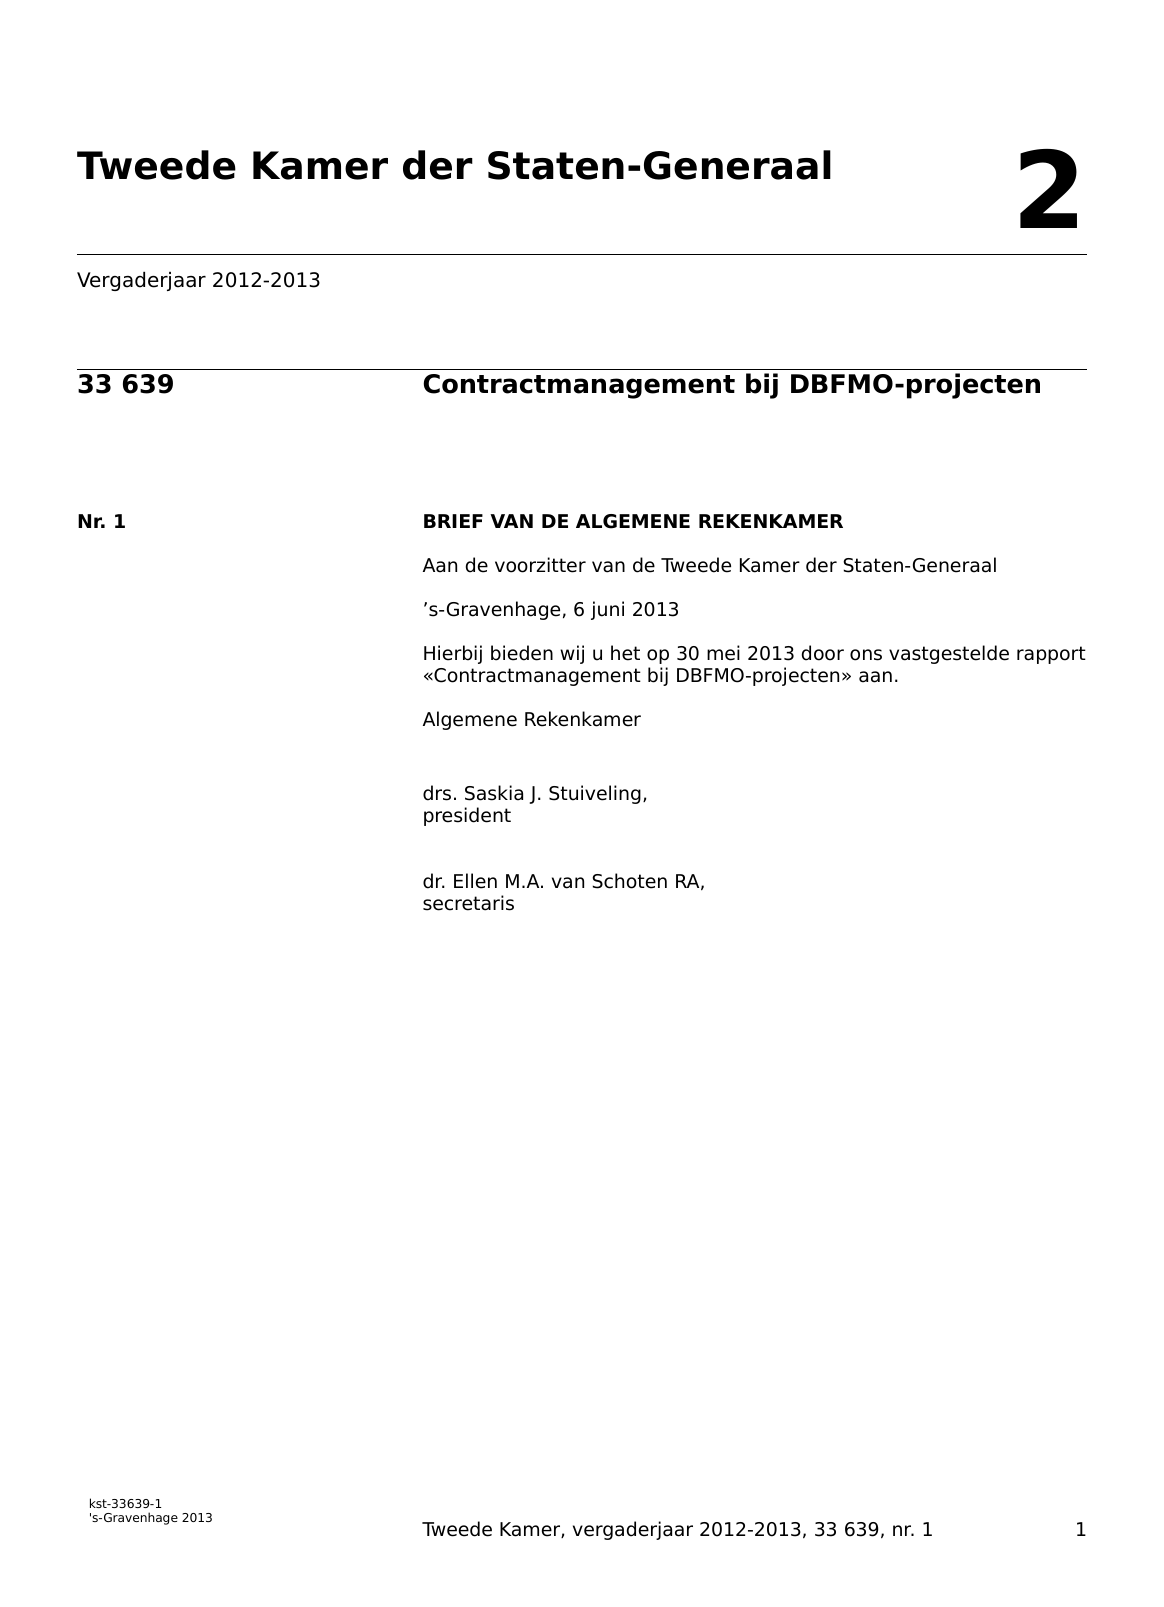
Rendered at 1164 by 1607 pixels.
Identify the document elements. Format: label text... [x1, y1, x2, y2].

text 's-Gravenhage 2013 [88, 1511, 323, 1525]
text Aan de voorzitter van de Tweede Kamer der Staten-Generaal [422, 555, 1087, 577]
text ’s-Gravenhage, 6 juni 2013 [422, 599, 1087, 621]
text kst-33639-1 [88, 1497, 323, 1511]
subtitle Nr. 1 BRIEF VAN DE ALGEMENE REKENKAMER [77, 511, 1087, 532]
table_cell Vergaderjaar 2012-2013 [77, 255, 1087, 369]
text drs. Saskia J. Stuiveling, president [422, 761, 1087, 827]
subtitle 33 639 Contractmanagement bij DBFMO-projecten [77, 370, 1087, 399]
text Hierbij bieden wij u het op 30 mei 2013 door ons vastgestelde rapport «Contractmanagement bij DBFMO-projecten» aan. [422, 643, 1087, 687]
table_header 2 [886, 130, 1087, 254]
text Algemene Rekenkamer [422, 709, 1087, 731]
text dr. Ellen M.A. van Schoten RA, secretaris [422, 849, 1087, 915]
table_header Tweede Kamer der Staten-Generaal [77, 130, 886, 254]
